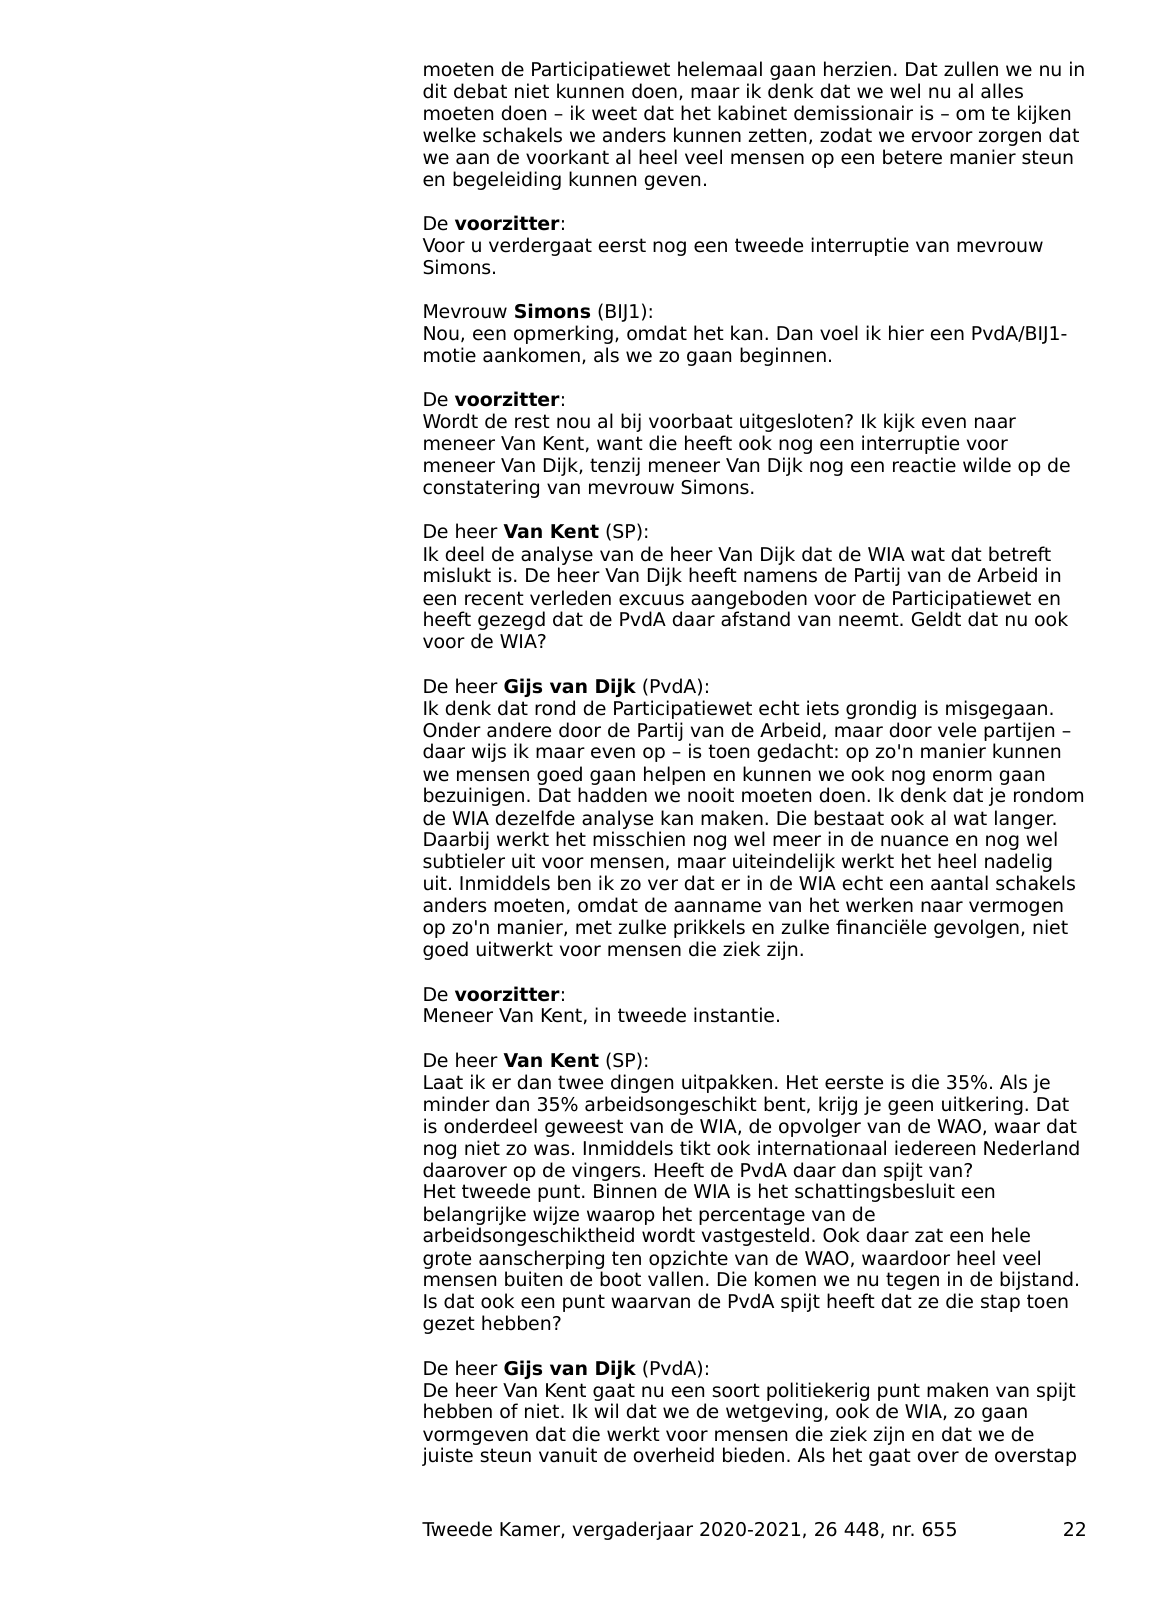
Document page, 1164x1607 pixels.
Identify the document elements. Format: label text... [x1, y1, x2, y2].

text De heer Gijs van Dijk (PvdA): [422, 1357, 1087, 1379]
text Ik denk dat rond de Participatiewet echt iets grondig is misgegaan. Onder andere door de Partij van de Arbeid, maar door vele partijen – daar wijs ik maar even op – is toen gedacht: op zo'n manier kunnen we mensen goed gaan helpen en kunnen we ook nog enorm gaan bezuinigen. Dat hadden we nooit moeten doen. Ik denk dat je rondom de WIA dezelfde analyse kan maken. Die bestaat ook al wat langer. Daarbij werkt het misschien nog wel meer in de nuance en nog wel subtieler uit voor mensen, maar uiteindelijk werkt het heel nadelig uit. Inmiddels ben ik zo ver dat er in de WIA echt een aantal schakels anders moeten, omdat de aanname van het werken naar vermogen op zo'n manier, met zulke prikkels en zulke financiële gevolgen, niet goed uitwerkt voor mensen die ziek zijn. [422, 697, 1087, 961]
text Ik deel de analyse van de heer Van Dijk dat de WIA wat dat betreft mislukt is. De heer Van Dijk heeft namens de Partij van de Arbeid in een recent verleden excuus aangeboden voor de Participatiewet en heeft gezegd dat de PvdA daar afstand van neemt. Geldt dat nu ook voor de WIA? [422, 543, 1087, 653]
text De heer Gijs van Dijk (PvdA): [422, 676, 1087, 697]
text Voor u verdergaat eerst nog een tweede interruptie van mevrouw Simons. [422, 235, 1087, 279]
text Laat ik er dan twee dingen uitpakken. Het eerste is die 35%. Als je minder dan 35% arbeidsongeschikt bent, krijg je geen uitkering. Dat is onderdeel geweest van de WIA, de opvolger van de WAO, waar dat nog niet zo was. Inmiddels tikt ook internationaal iedereen Nederland daarover op de vingers. Heeft de PvdA daar dan spijt van? [422, 1072, 1087, 1181]
text De heer Van Kent (SP): [422, 1049, 1087, 1072]
text De voorzitter: [422, 389, 1087, 411]
text De voorzitter: [422, 983, 1087, 1005]
text De voorzitter: [422, 213, 1087, 235]
text De heer Van Kent (SP): [422, 521, 1087, 543]
text Nou, een opmerking, omdat het kan. Dan voel ik hier een PvdA/BIJ1-motie aankomen, als we zo gaan beginnen. [422, 323, 1087, 367]
text De heer Van Kent gaat nu een soort politiekerig punt maken van spijt hebben of niet. Ik wil dat we de wetgeving, ook de WIA, zo gaan vormgeven dat die werkt voor mensen die ziek zijn en dat we de juiste steun vanuit de overheid bieden. Als het gaat over de overstap [422, 1379, 1087, 1467]
text Wordt de rest nou al bij voorbaat uitgesloten? Ik kijk even naar meneer Van Kent, want die heeft ook nog een interruptie voor meneer Van Dijk, tenzij meneer Van Dijk nog een reactie wilde op de constatering van mevrouw Simons. [422, 411, 1087, 499]
text Meneer Van Kent, in tweede instantie. [422, 1005, 1087, 1027]
text Het tweede punt. Binnen de WIA is het schattingsbesluit een belangrijke wijze waarop het percentage van de arbeidsongeschiktheid wordt vastgesteld. Ook daar zat een hele grote aanscherping ten opzichte van de WAO, waardoor heel veel mensen buiten de boot vallen. Die komen we nu tegen in de bijstand. Is dat ook een punt waarvan de PvdA spijt heeft dat ze die stap toen gezet hebben? [422, 1181, 1087, 1335]
text moeten de Participatiewet helemaal gaan herzien. Dat zullen we nu in dit debat niet kunnen doen, maar ik denk dat we wel nu al alles moeten doen – ik weet dat het kabinet demissionair is – om te kijken welke schakels we anders kunnen zetten, zodat we ervoor zorgen dat we aan de voorkant al heel veel mensen op een betere manier steun en begeleiding kunnen geven. [422, 59, 1087, 191]
text Mevrouw Simons (BIJ1): [422, 301, 1087, 323]
